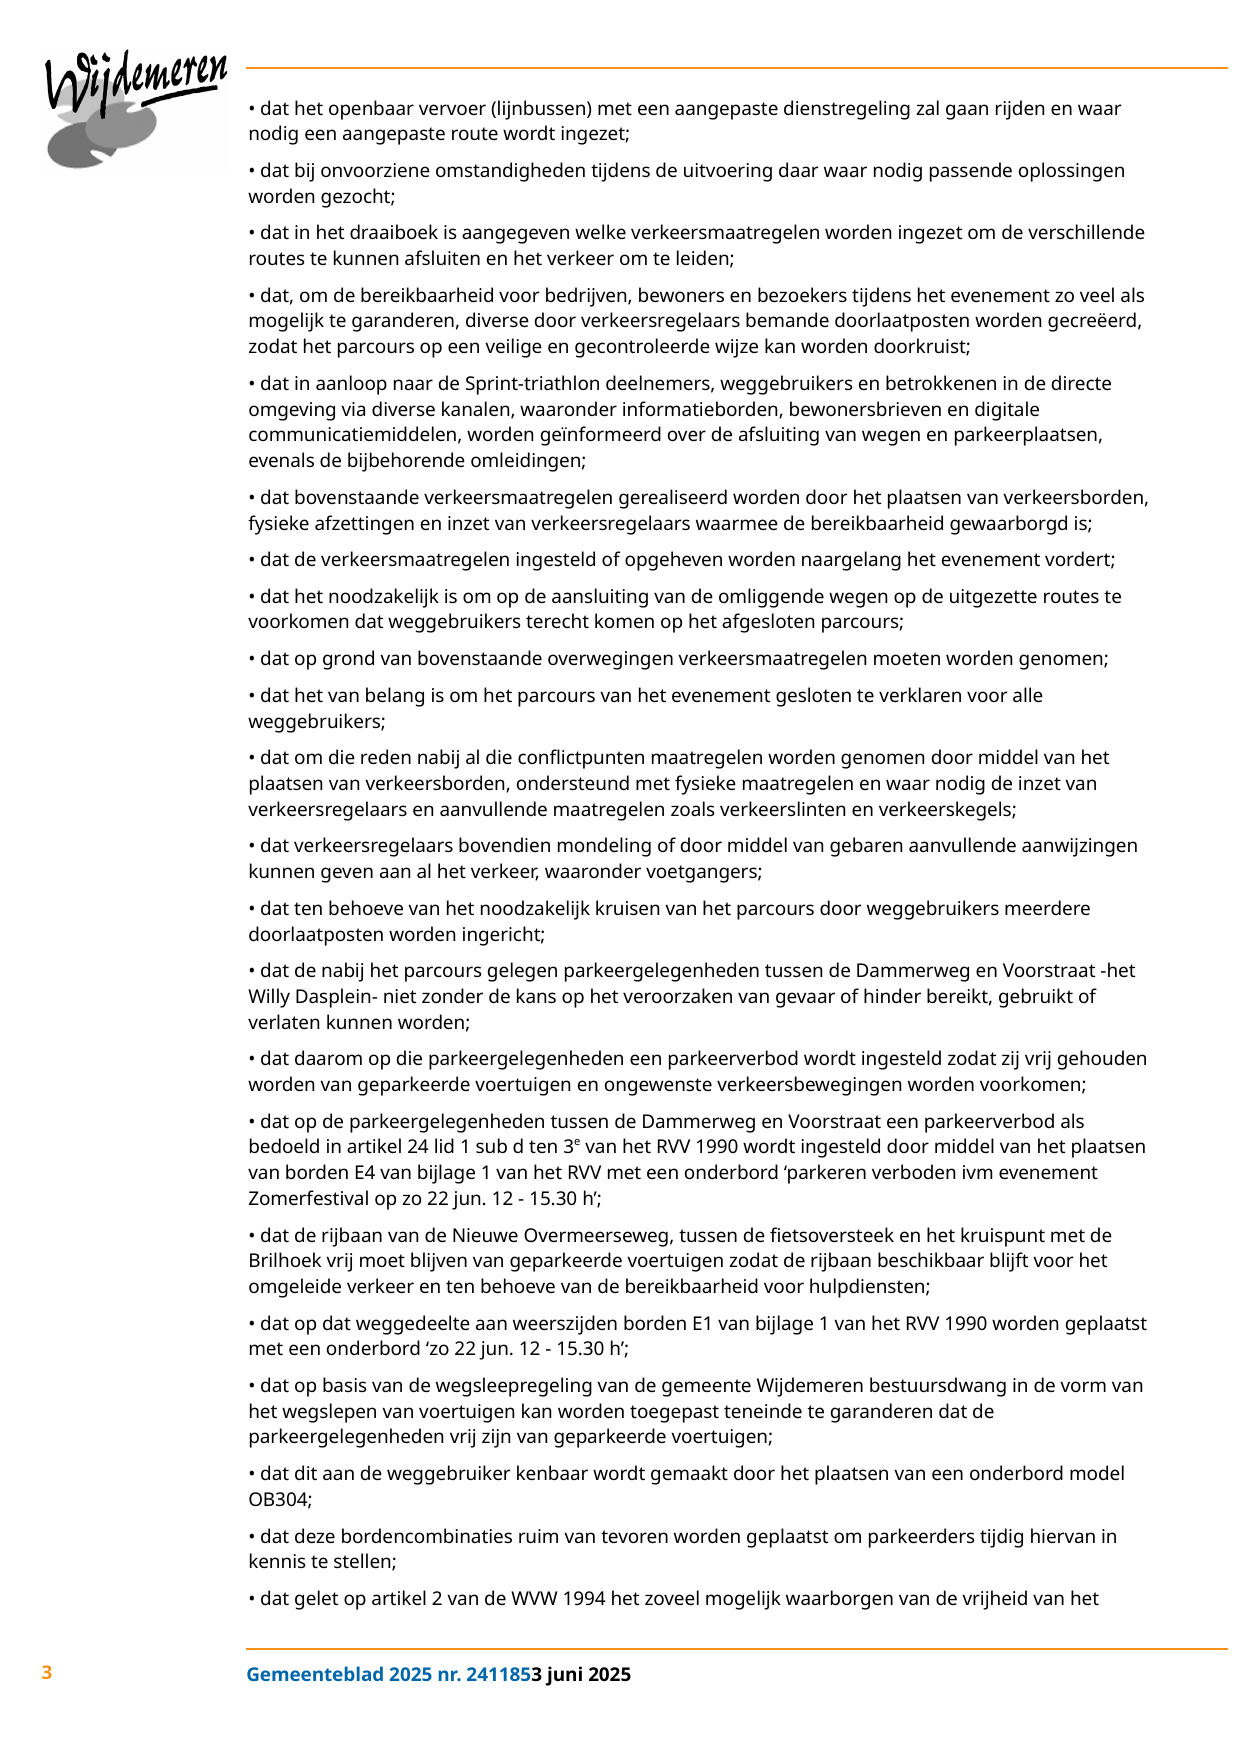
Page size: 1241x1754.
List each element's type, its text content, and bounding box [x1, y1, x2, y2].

text • dat het van belang is om het parcours van het evenement gesloten te verklaren voor alle weggebruikers; [248, 682, 1152, 733]
text • dat het openbaar vervoer (lijnbussen) met een aangepaste dienstregeling zal gaan rijden en waar nodig een aangepaste route wordt ingezet; [248, 95, 1152, 146]
text • dat deze bordencombinaties ruim van tevoren worden geplaatst om parkeerders tijdig hiervan in kennis te stellen; [248, 1523, 1152, 1574]
text • dat op de parkeergelegenheden tussen de Dammerweg en Voorstraat een parkeerverbod als bedoeld in artikel 24 lid 1 sub d ten 3e van het RVV 1990 wordt ingesteld door middel van het plaatsen van borden E4 van bijlage 1 van het RVV met een onderbord ‘parkeren verboden ivm evenement Zomerfestival op zo 22 jun. 12 - 15.30 h’; [248, 1108, 1152, 1211]
text • dat op dat weggedeelte aan weerszijden borden E1 van bijlage 1 van het RVV 1990 worden geplaatst met een onderbord ‘zo 22 jun. 12 - 15.30 h’; [248, 1310, 1152, 1361]
text • dat bovenstaande verkeersmaatregelen gerealiseerd worden door het plaatsen van verkeersborden, fysieke afzettingen en inzet van verkeersregelaars waarmee de bereikbaarheid gewaarborgd is; [248, 484, 1152, 535]
text • dat de nabij het parcours gelegen parkeergelegenheden tussen de Dammerweg en Voorstraat -het Willy Dasplein- niet zonder de kans op het veroorzaken van gevaar of hinder bereikt, gebruikt of verlaten kunnen worden; [248, 957, 1152, 1034]
picture [41, 47, 231, 172]
text • dat in het draaiboek is aangegeven welke verkeersmaatregelen worden ingezet om de verschillende routes te kunnen afsluiten en het verkeer om te leiden; [248, 219, 1152, 271]
text • dat in aanloop naar de Sprint-triathlon deelnemers, weggebruikers en betrokkenen in de directe omgeving via diverse kanalen, waaronder informatieborden, bewonersbrieven en digitale communicatiemiddelen, worden geïnformeerd over de afsluiting van wegen en parkeerplaatsen, evenals de bijbehorende omleidingen; [248, 370, 1152, 473]
text • dat de rijbaan van de Nieuwe Overmeerseweg, tussen de fietsoversteek en het kruispunt met de Brilhoek vrij moet blijven van geparkeerde voertuigen zodat de rijbaan beschikbaar blijft voor het omgeleide verkeer en ten behoeve van de bereikbaarheid voor hulpdiensten; [248, 1222, 1152, 1299]
text • dat bij onvoorziene omstandigheden tijdens de uitvoering daar waar nodig passende oplossingen worden gezocht; [248, 157, 1152, 209]
text • dat, om de bereikbaarheid voor bedrijven, bewoners en bezoekers tijdens het evenement zo veel als mogelijk te garanderen, diverse door verkeersregelaars bemande doorlaatposten worden gecreëerd, zodat het parcours op een veilige en gecontroleerde wijze kan worden doorkruist; [248, 282, 1152, 359]
text • dat het noodzakelijk is om op de aansluiting van de omliggende wegen op de uitgezette routes te voorkomen dat weggebruikers terecht komen op het afgesloten parcours; [248, 583, 1152, 634]
text • dat dit aan de weggebruiker kenbaar wordt gemaakt door het plaatsen van een onderbord model OB304; [248, 1460, 1152, 1512]
text • dat verkeersregelaars bovendien mondeling of door middel van gebaren aanvullende aanwijzingen kunnen geven aan al het verkeer, waaronder voetgangers; [248, 833, 1152, 884]
text • dat op grond van bovenstaande overwegingen verkeersmaatregelen moeten worden genomen; [248, 645, 1152, 671]
text • dat ten behoeve van het noodzakelijk kruisen van het parcours door weggebruikers meerdere doorlaatposten worden ingericht; [248, 895, 1152, 946]
text • dat daarom op die parkeergelegenheden een parkeerverbod wordt ingesteld zodat zij vrij gehouden worden van geparkeerde voertuigen en ongewenste verkeersbewegingen worden voorkomen; [248, 1046, 1152, 1097]
text • dat om die reden nabij al die conflictpunten maatregelen worden genomen door middel van het plaatsen van verkeersborden, ondersteund met fysieke maatregelen en waar nodig de inzet van verkeersregelaars en aanvullende maatregelen zoals verkeerslinten en verkeerskegels; [248, 744, 1152, 822]
text • dat op basis van de wegsleepregeling van de gemeente Wijdemeren bestuursdwang in de vorm van het wegslepen van voertuigen kan worden toegepast teneinde te garanderen dat de parkeergelegenheden vrij zijn van geparkeerde voertuigen; [248, 1372, 1152, 1449]
text • dat gelet op artikel 2 van de WVW 1994 het zoveel mogelijk waarborgen van de vrijheid van het [248, 1585, 1152, 1611]
text • dat de verkeersmaatregelen ingesteld of opgeheven worden naargelang het evenement vordert; [248, 546, 1152, 572]
